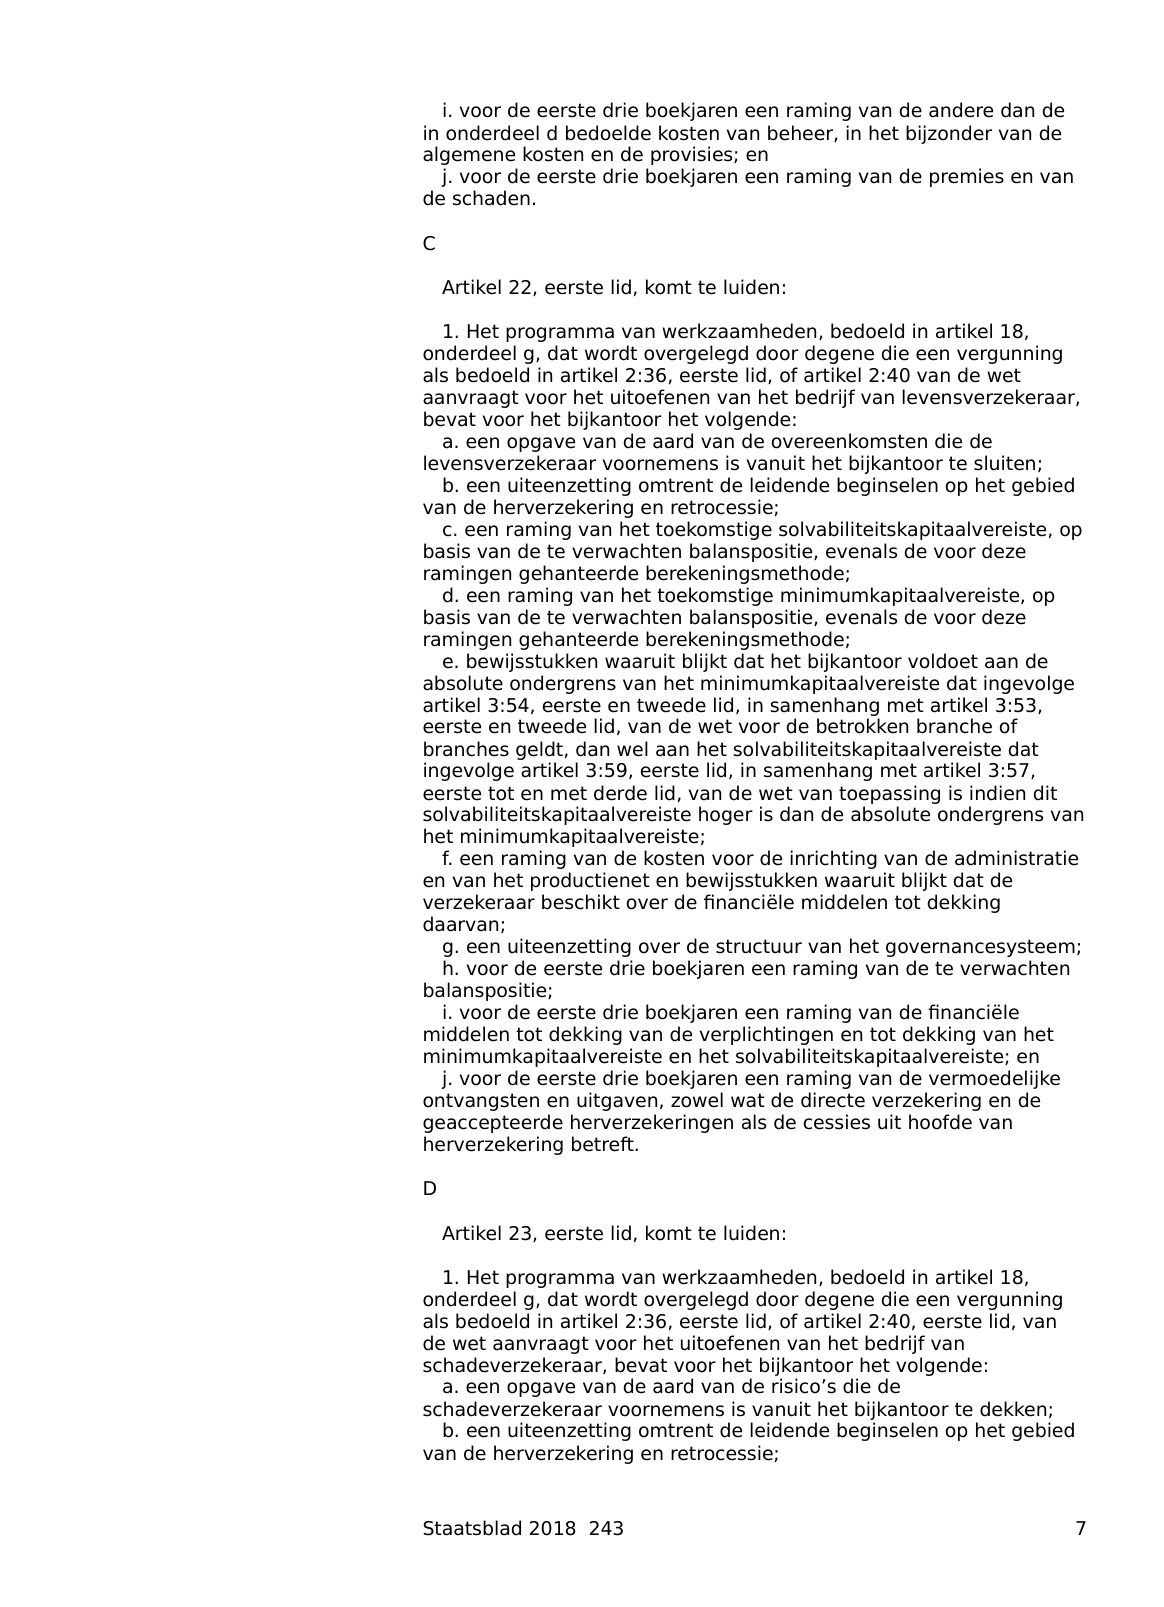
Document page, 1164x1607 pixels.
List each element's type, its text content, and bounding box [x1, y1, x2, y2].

text 1. Het programma van werkzaamheden, bedoeld in artikel 18, onderdeel g, dat wordt overgelegd door degene die een vergunning als bedoeld in artikel 2:36, eerste lid, of artikel 2:40, eerste lid, van de wet aanvraagt voor het uitoefenen van het bedrijf van schadeverzekeraar, bevat voor het bijkantoor het volgende: [422, 1267, 1087, 1376]
text g. een uiteenzetting over de structuur van het governancesysteem; [422, 936, 1087, 958]
text Artikel 23, eerste lid, komt te luiden: [422, 1222, 1087, 1244]
text D [422, 1178, 1087, 1200]
text 1. Het programma van werkzaamheden, bedoeld in artikel 18, onderdeel g, dat wordt overgelegd door degene die een vergunning als bedoeld in artikel 2:36, eerste lid, of artikel 2:40 van de wet aanvraagt voor het uitoefenen van het bedrijf van levensverzekeraar, bevat voor het bijkantoor het volgende: [422, 321, 1087, 431]
text i. voor de eerste drie boekjaren een raming van de andere dan de in onderdeel d bedoelde kosten van beheer, in het bijzonder van de algemene kosten en de provisies; en [422, 100, 1087, 166]
text a. een opgave van de aard van de risico’s die de schadeverzekeraar voornemens is vanuit het bijkantoor te dekken; [422, 1376, 1087, 1420]
text h. voor de eerste drie boekjaren een raming van de te verwachten balanspositie; [422, 958, 1087, 1002]
text d. een raming van het toekomstige minimumkapitaalvereiste, op basis van de te verwachten balanspositie, evenals de voor deze ramingen gehanteerde berekeningsmethode; [422, 584, 1087, 651]
text C [422, 232, 1087, 254]
text f. een raming van de kosten voor de inrichting van de administratie en van het productienet en bewijsstukken waaruit blijkt dat de verzekeraar beschikt over de financiële middelen tot dekking daarvan; [422, 848, 1087, 936]
text a. een opgave van de aard van de overeenkomsten die de levensverzekeraar voornemens is vanuit het bijkantoor te sluiten; [422, 431, 1087, 475]
text i. voor de eerste drie boekjaren een raming van de financiële middelen tot dekking van de verplichtingen en tot dekking van het minimumkapitaalvereiste en het solvabiliteitskapitaalvereiste; en [422, 1002, 1087, 1068]
text b. een uiteenzetting omtrent de leidende beginselen op het gebied van de herverzekering en retrocessie; [422, 475, 1087, 519]
text e. bewijsstukken waaruit blijkt dat het bijkantoor voldoet aan de absolute ondergrens van het minimumkapitaalvereiste dat ingevolge artikel 3:54, eerste en tweede lid, in samenhang met artikel 3:53, eerste en tweede lid, van de wet voor de betrokken branche of branches geldt, dan wel aan het solvabiliteitskapitaalvereiste dat ingevolge artikel 3:59, eerste lid, in samenhang met artikel 3:57, eerste tot en met derde lid, van de wet van toepassing is indien dit solvabiliteitskapitaalvereiste hoger is dan de absolute ondergrens van het minimumkapitaalvereiste; [422, 651, 1087, 848]
text j. voor de eerste drie boekjaren een raming van de vermoedelijke ontvangsten en uitgaven, zowel wat de directe verzekering en de geaccepteerde herverzekeringen als de cessies uit hoofde van herverzekering betreft. [422, 1068, 1087, 1156]
text j. voor de eerste drie boekjaren een raming van de premies en van de schaden. [422, 166, 1087, 210]
text b. een uiteenzetting omtrent de leidende beginselen op het gebied van de herverzekering en retrocessie; [422, 1420, 1087, 1464]
text Artikel 22, eerste lid, komt te luiden: [422, 277, 1087, 299]
text c. een raming van het toekomstige solvabiliteitskapitaalvereiste, op basis van de te verwachten balanspositie, evenals de voor deze ramingen gehanteerde berekeningsmethode; [422, 519, 1087, 584]
